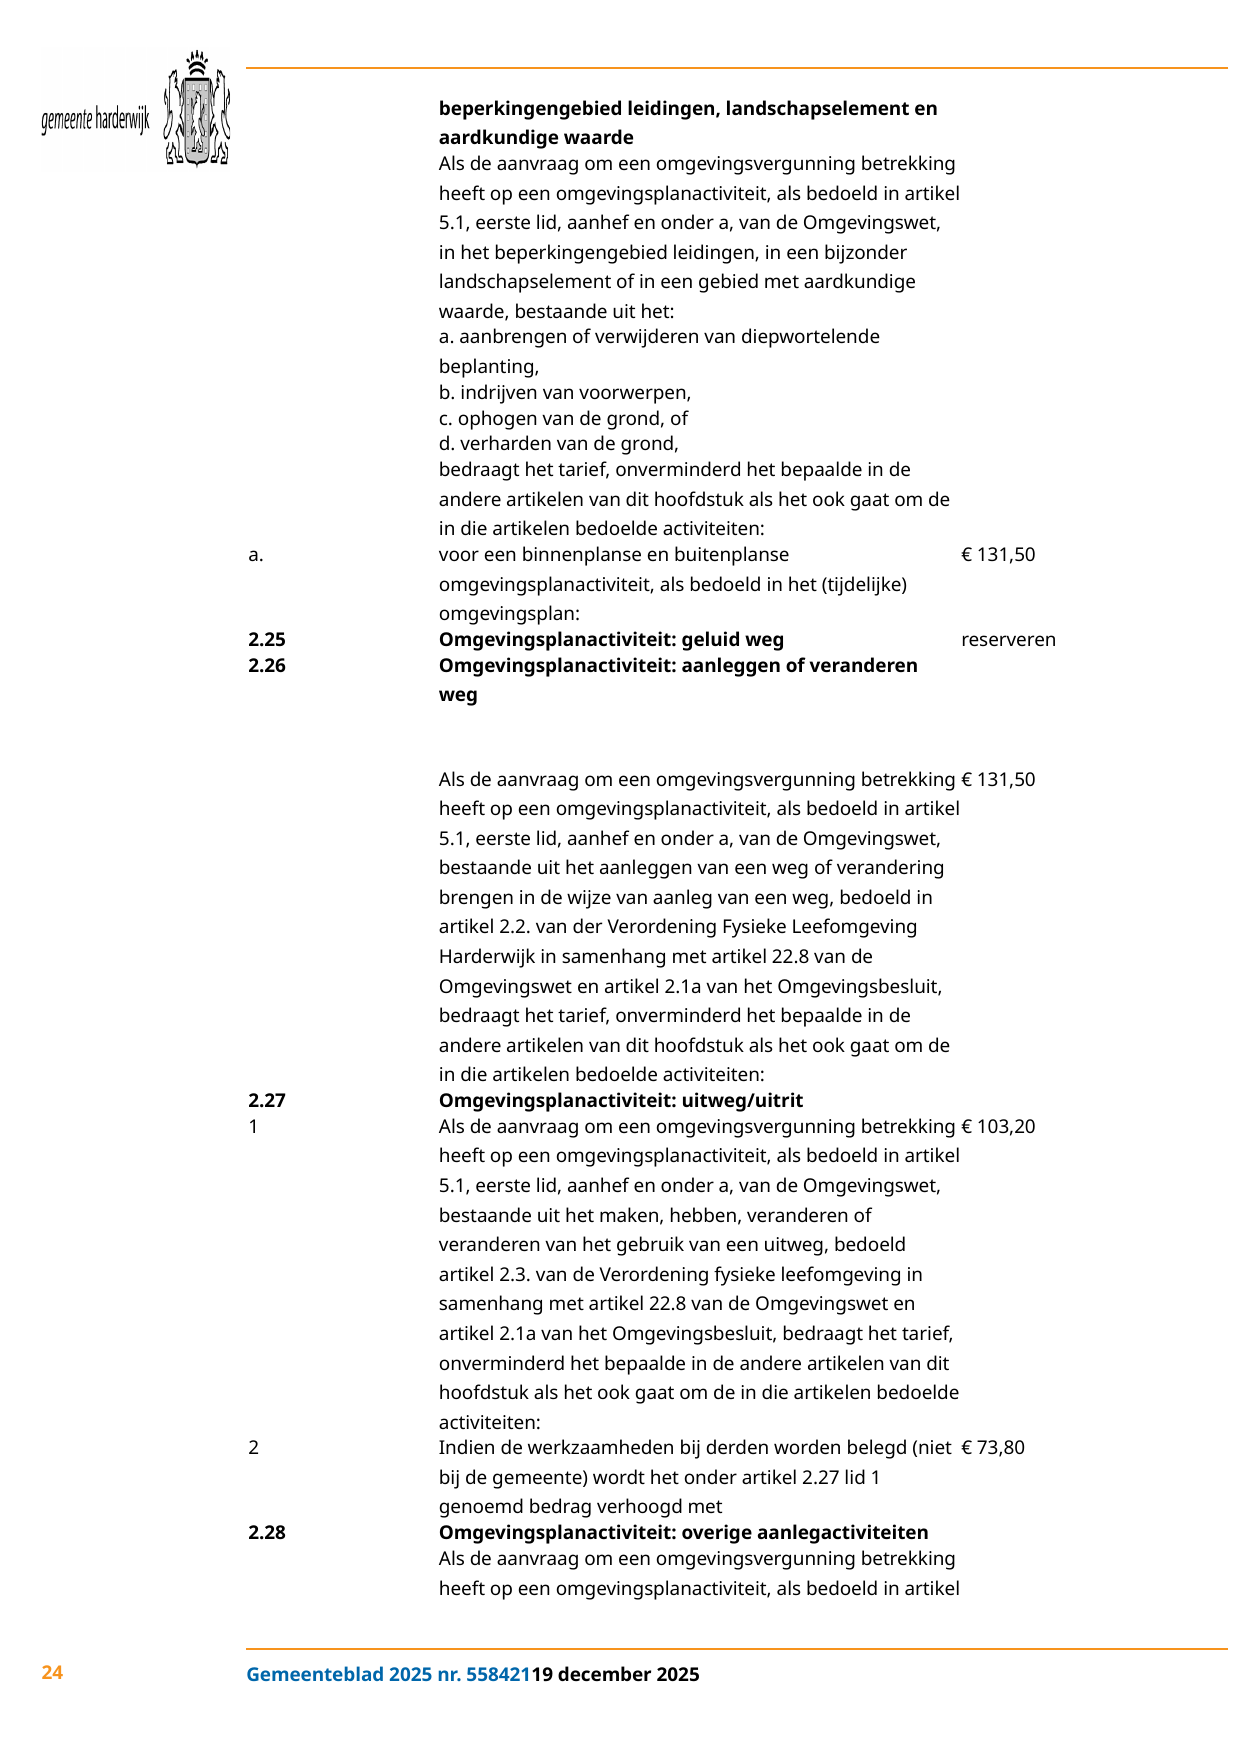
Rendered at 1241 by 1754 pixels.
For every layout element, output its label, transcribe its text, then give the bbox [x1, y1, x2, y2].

table_cell Indien de werkzaamheden bij derden worden belegd (niet bij de gemeente) wordt het onder artikel 2.27 lid 1 genoemd bedrag verhoogd met [439, 1435, 961, 1519]
table_cell Omgevingsplanactiviteit: geluid weg [439, 626, 961, 652]
table_cell [248, 405, 439, 431]
table_cell [961, 1545, 1152, 1601]
table_cell Omgevingsplanactiviteit: uitweg/uitrit [439, 1087, 961, 1113]
table_cell voor een binnenplanse en buitenplanse omgevingsplanactiviteit, als bedoeld in het (tijdelijke) omgevingsplan: [439, 541, 961, 626]
table_cell [248, 431, 439, 456]
table_cell [961, 652, 1152, 707]
table_cell [248, 1545, 439, 1601]
table_cell € 103,20 [961, 1113, 1152, 1434]
table_cell 2.25 [248, 626, 439, 652]
table_cell Als de aanvraag om een omgevingsvergunning betrekking heeft op een omgevingsplanactiviteit, als bedoeld in artikel [439, 1545, 961, 1601]
table_cell Omgevingsplanactiviteit: overige aanlegactiviteiten [439, 1520, 961, 1545]
table_cell d. verharden van de grond, [439, 431, 961, 456]
table_cell Omgevingsplanactiviteit: aanleggen of veranderen weg [439, 652, 961, 707]
table_cell b. indrijven van voorwerpen, [439, 379, 961, 405]
table_header Als de aanvraag om een omgevingsvergunning betrekking heeft op een omgevingsplanactiviteit, als bedoeld in artikel 5.1, eerste lid, aanhef en onder a, van de Omgevingswet, bestaande uit het aanleggen van een weg of verandering brengen in de wijze van aanleg van een weg, bedoeld in artikel 2.2. van der Verordening Fysieke Leefomgeving Harderwijk in samenhang met artikel 22.8 van de Omgevingswet en artikel 2.1a van het Omgevingsbesluit, bedraagt het tarief, onverminderd het bepaalde in de andere artikelen van dit hoofdstuk als het ook gaat om de in die artikelen bedoelde activiteiten: [439, 766, 961, 1087]
table_cell [961, 456, 1152, 541]
table_cell beperkingengebied leidingen, landschapselement en aardkundige waarde [439, 95, 961, 150]
table_cell € 73,80 [961, 1435, 1152, 1519]
table_cell 1 [248, 1113, 439, 1434]
table_cell [961, 1520, 1152, 1545]
table_cell [248, 324, 439, 379]
table_header [248, 766, 439, 1087]
table_cell € 131,50 [961, 541, 1152, 626]
picture [41, 47, 231, 172]
table_cell 2.26 [248, 652, 439, 707]
table_cell a. aanbrengen of verwijderen van diepwortelende beplanting, [439, 324, 961, 379]
table_cell Als de aanvraag om een omgevingsvergunning betrekking heeft op een omgevingsplanactiviteit, als bedoeld in artikel 5.1, eerste lid, aanhef en onder a, van de Omgevingswet, bestaande uit het maken, hebben, veranderen of veranderen van het gebruik van een uitweg, bedoeld artikel 2.3. van de Verordening fysieke leefomgeving in samenhang met artikel 22.8 van de Omgevingswet en artikel 2.1a van het Omgevingsbesluit, bedraagt het tarief, onverminderd het bepaalde in de andere artikelen van dit hoofdstuk als het ook gaat om de in die artikelen bedoelde activiteiten: [439, 1113, 961, 1434]
table_cell bedraagt het tarief, onverminderd het bepaalde in de andere artikelen van dit hoofdstuk als het ook gaat om de in die artikelen bedoelde activiteiten: [439, 456, 961, 541]
table_cell [248, 150, 439, 324]
table_cell 2 [248, 1435, 439, 1519]
table_cell a. [248, 541, 439, 626]
table_cell [961, 150, 1152, 324]
table_cell [961, 405, 1152, 431]
table_cell [248, 456, 439, 541]
table_cell [961, 324, 1152, 379]
table_cell Als de aanvraag om een omgevingsvergunning betrekking heeft op een omgevingsplanactiviteit, als bedoeld in artikel 5.1, eerste lid, aanhef en onder a, van de Omgevingswet, in het beperkingengebied leidingen, in een bijzonder landschapselement of in een gebied met aardkundige waarde, bestaande uit het: [439, 150, 961, 324]
table_cell 2.27 [248, 1087, 439, 1113]
table_cell c. ophogen van de grond, of [439, 405, 961, 431]
table_cell [961, 431, 1152, 456]
table_cell [248, 379, 439, 405]
table_cell [248, 95, 439, 150]
table_cell 2.28 [248, 1520, 439, 1545]
table_cell [961, 379, 1152, 405]
table_header € 131,50 [961, 766, 1152, 1087]
table_cell [961, 1087, 1152, 1113]
table_cell [248, 707, 1152, 733]
table_cell reserveren [961, 626, 1152, 652]
table_cell [961, 95, 1152, 150]
